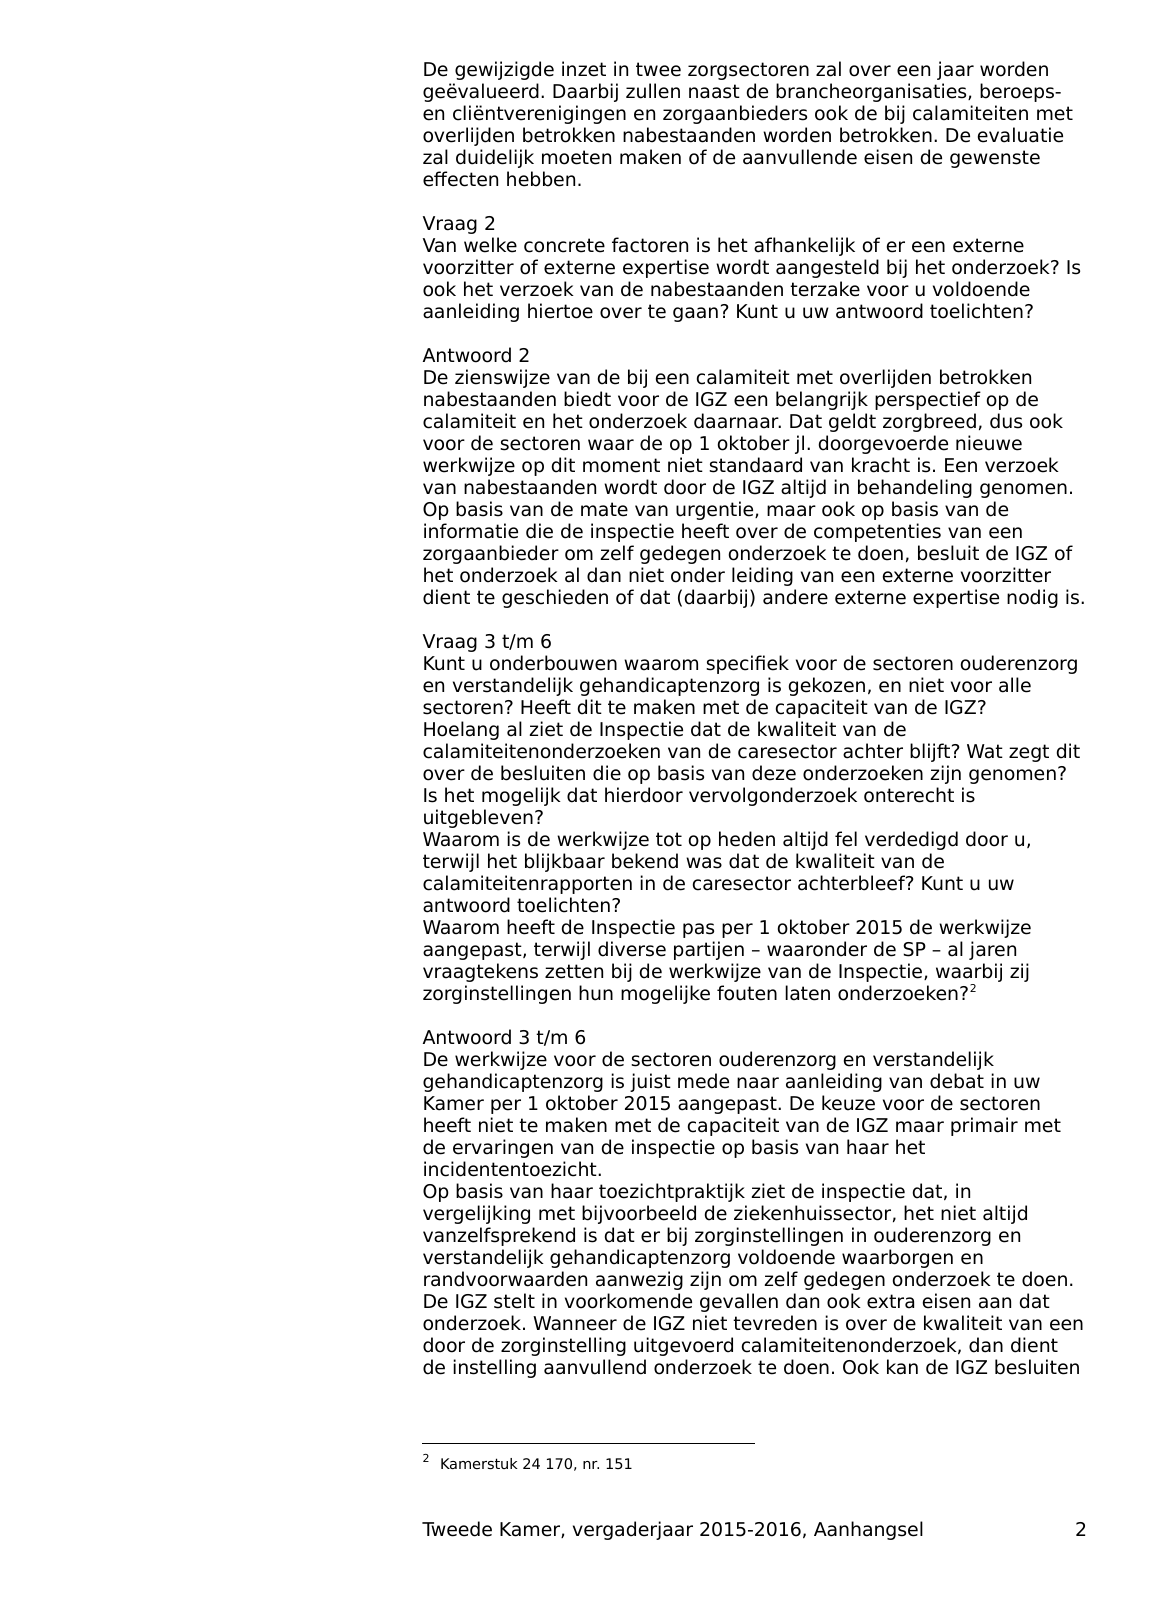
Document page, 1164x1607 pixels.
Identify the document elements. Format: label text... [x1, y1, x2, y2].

text Waarom heeft de Inspectie pas per 1 oktober 2015 de werkwijze aangepast, terwijl diverse partijen – waaronder de SP – al jaren vraagtekens zetten bij de werkwijze van de Inspectie, waarbij zij zorginstellingen hun mogelijke fouten laten onderzoeken? [422, 917, 1087, 1005]
text Kunt u onderbouwen waarom specifiek voor de sectoren ouderenzorg en verstandelijk gehandicaptenzorg is gekozen, en niet voor alle sectoren? Heeft dit te maken met de capaciteit van de IGZ? [422, 653, 1087, 719]
text Vraag 3 t/m 6 [422, 631, 1087, 653]
text Op basis van haar toezichtpraktijk ziet de inspectie dat, in vergelijking met bijvoorbeeld de ziekenhuissector, het niet altijd vanzelfsprekend is dat er bij zorginstellingen in ouderenzorg en verstandelijk gehandicaptenzorg voldoende waarborgen en randvoorwaarden aanwezig zijn om zelf gedegen onderzoek te doen. De IGZ stelt in voorkomende gevallen dan ook extra eisen aan dat onderzoek. Wanneer de IGZ niet tevreden is over de kwaliteit van een door de zorginstelling uitgevoerd calamiteitenonderzoek, dan dient de instelling aanvullend onderzoek te doen. Ook kan de IGZ besluiten [422, 1181, 1087, 1379]
text Waarom is de werkwijze tot op heden altijd fel verdedigd door u, terwijl het blijkbaar bekend was dat de kwaliteit van de calamiteitenrapporten in de caresector achterbleef? Kunt u uw antwoord toelichten? [422, 829, 1087, 917]
text De zienswijze van de bij een calamiteit met overlijden betrokken nabestaanden biedt voor de IGZ een belangrijk perspectief op de calamiteit en het onderzoek daarnaar. Dat geldt zorgbreed, dus ook voor de sectoren waar de op 1 oktober jl. doorgevoerde nieuwe werkwijze op dit moment niet standaard van kracht is. Een verzoek van nabestaanden wordt door de IGZ altijd in behandeling genomen. Op basis van de mate van urgentie, maar ook op basis van de informatie die de inspectie heeft over de competenties van een zorgaanbieder om zelf gedegen onderzoek te doen, besluit de IGZ of het onderzoek al dan niet onder leiding van een externe voorzitter dient te geschieden of dat (daarbij) andere externe expertise nodig is. [422, 367, 1087, 609]
text De gewijzigde inzet in twee zorgsectoren zal over een jaar worden geëvalueerd. Daarbij zullen naast de brancheorganisaties, beroeps- en cliëntverenigingen en zorgaanbieders ook de bij calamiteiten met overlijden betrokken nabestaanden worden betrokken. De evaluatie zal duidelijk moeten maken of de aanvullende eisen de gewenste effecten hebben. [422, 59, 1087, 191]
text Vraag 2 [422, 213, 1087, 235]
text Antwoord 3 t/m 6 [422, 1027, 1087, 1049]
text De werkwijze voor de sectoren ouderenzorg en verstandelijk gehandicaptenzorg is juist mede naar aanleiding van debat in uw Kamer per 1 oktober 2015 aangepast. De keuze voor de sectoren heeft niet te maken met de capaciteit van de IGZ maar primair met de ervaringen van de inspectie op basis van haar het incidententoezicht. [422, 1049, 1087, 1181]
text Antwoord 2 [422, 345, 1087, 367]
text Van welke concrete factoren is het afhankelijk of er een externe voorzitter of externe expertise wordt aangesteld bij het onderzoek? Is ook het verzoek van de nabestaanden terzake voor u voldoende aanleiding hiertoe over te gaan? Kunt u uw antwoord toelichten? [422, 235, 1087, 323]
text Kamerstuk 24 170, nr. 151 [422, 1452, 1087, 1474]
text Hoelang al ziet de Inspectie dat de kwaliteit van de calamiteitenonderzoeken van de caresector achter blijft? Wat zegt dit over de besluiten die op basis van deze onderzoeken zijn genomen? Is het mogelijk dat hierdoor vervolgonderzoek onterecht is uitgebleven? [422, 719, 1087, 829]
